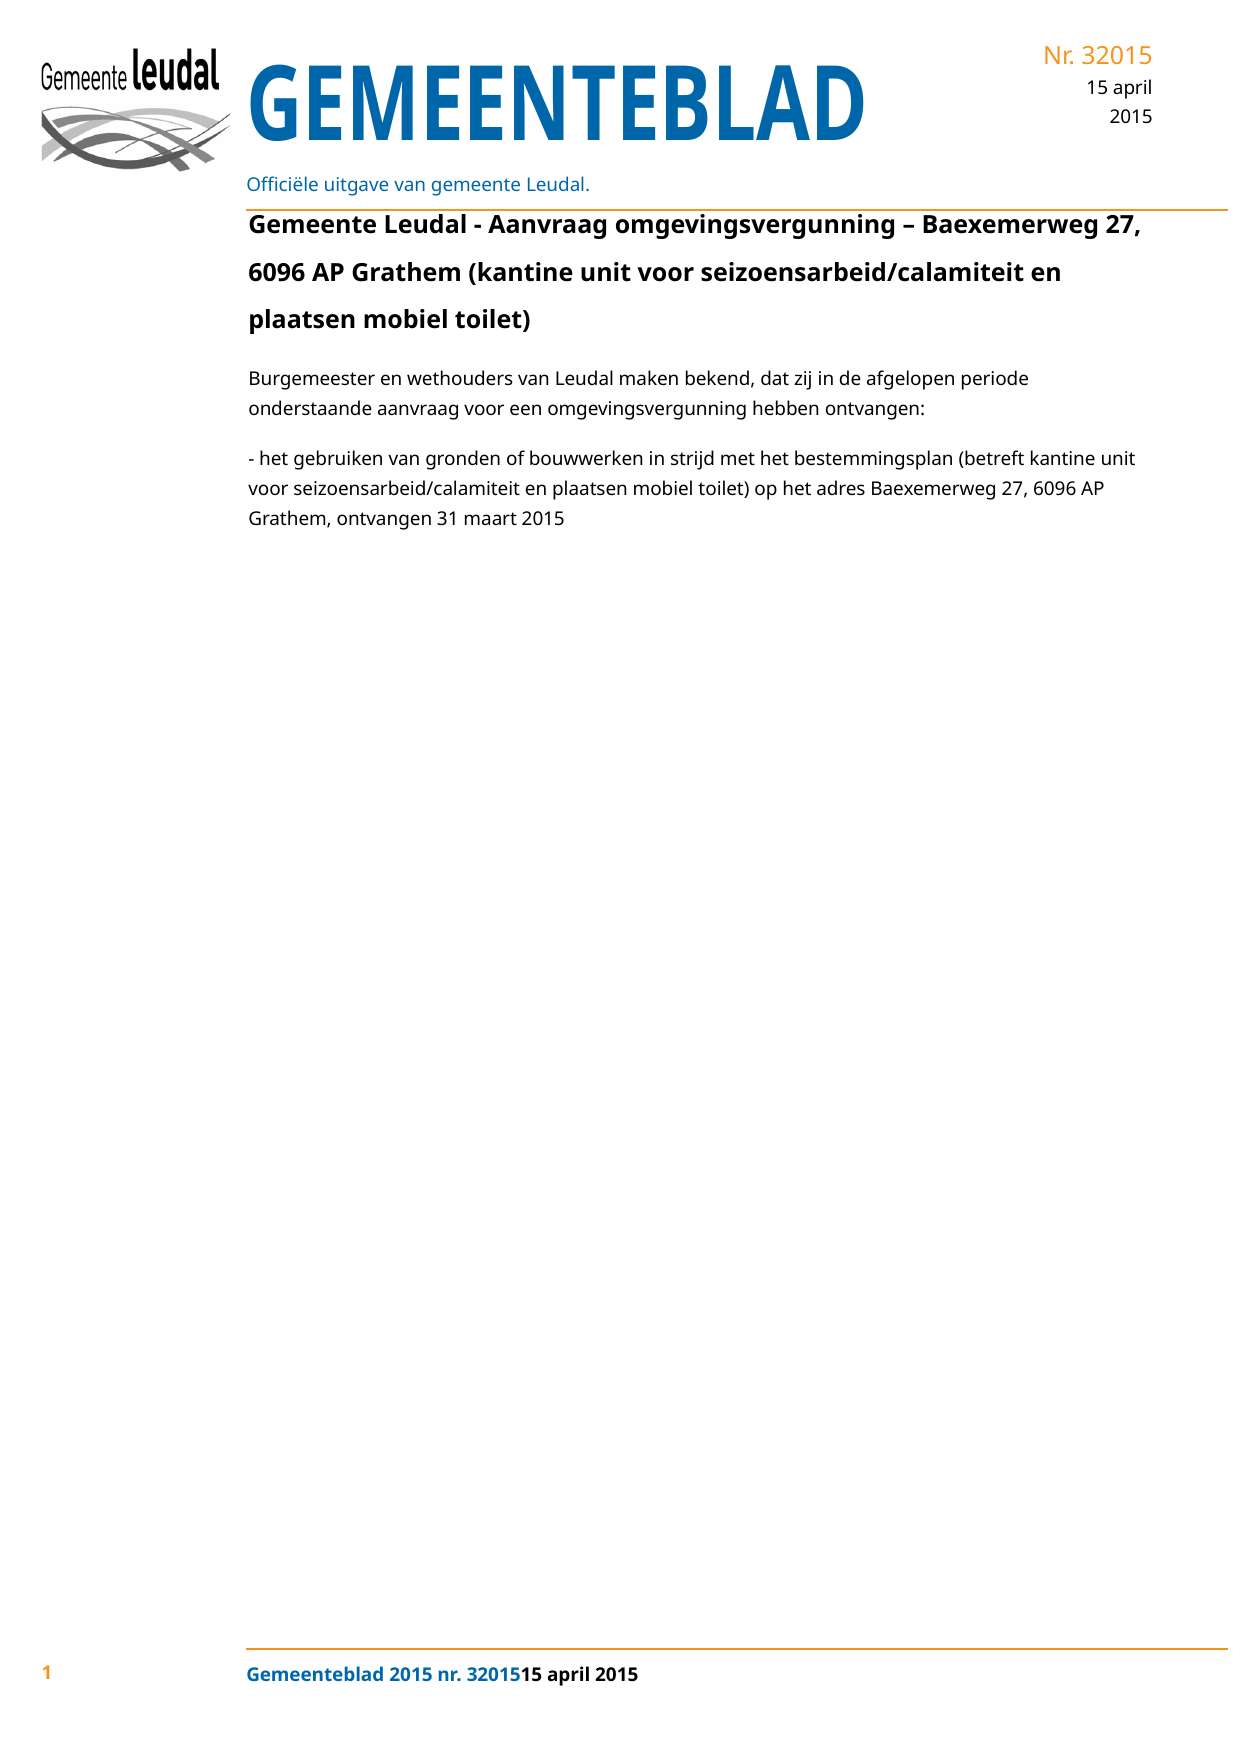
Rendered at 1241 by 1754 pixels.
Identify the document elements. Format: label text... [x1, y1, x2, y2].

text - het gebruiken van gronden of bouwwerken in strijd met het bestemmingsplan (betreft kantine unit voor seizoensarbeid/calamiteit en plaatsen mobiel toilet) op het adres Baexemerweg 27, 6096 AP Grathem, ontvangen 31 maart 2015 [248, 446, 1152, 530]
picture [41, 47, 231, 172]
text Burgemeester en wethouders van Leudal maken bekend, dat zij in de afgelopen periode onderstaande aanvraag voor een omgevingsvergunning hebben ontvangen: [248, 366, 1152, 421]
text Gemeente Leudal - Aanvraag omgevingsvergunning – Baexemerweg 27, 6096 AP Grathem (kantine unit voor seizoensarbeid/calamiteit en plaatsen mobiel toilet) [248, 211, 1152, 336]
